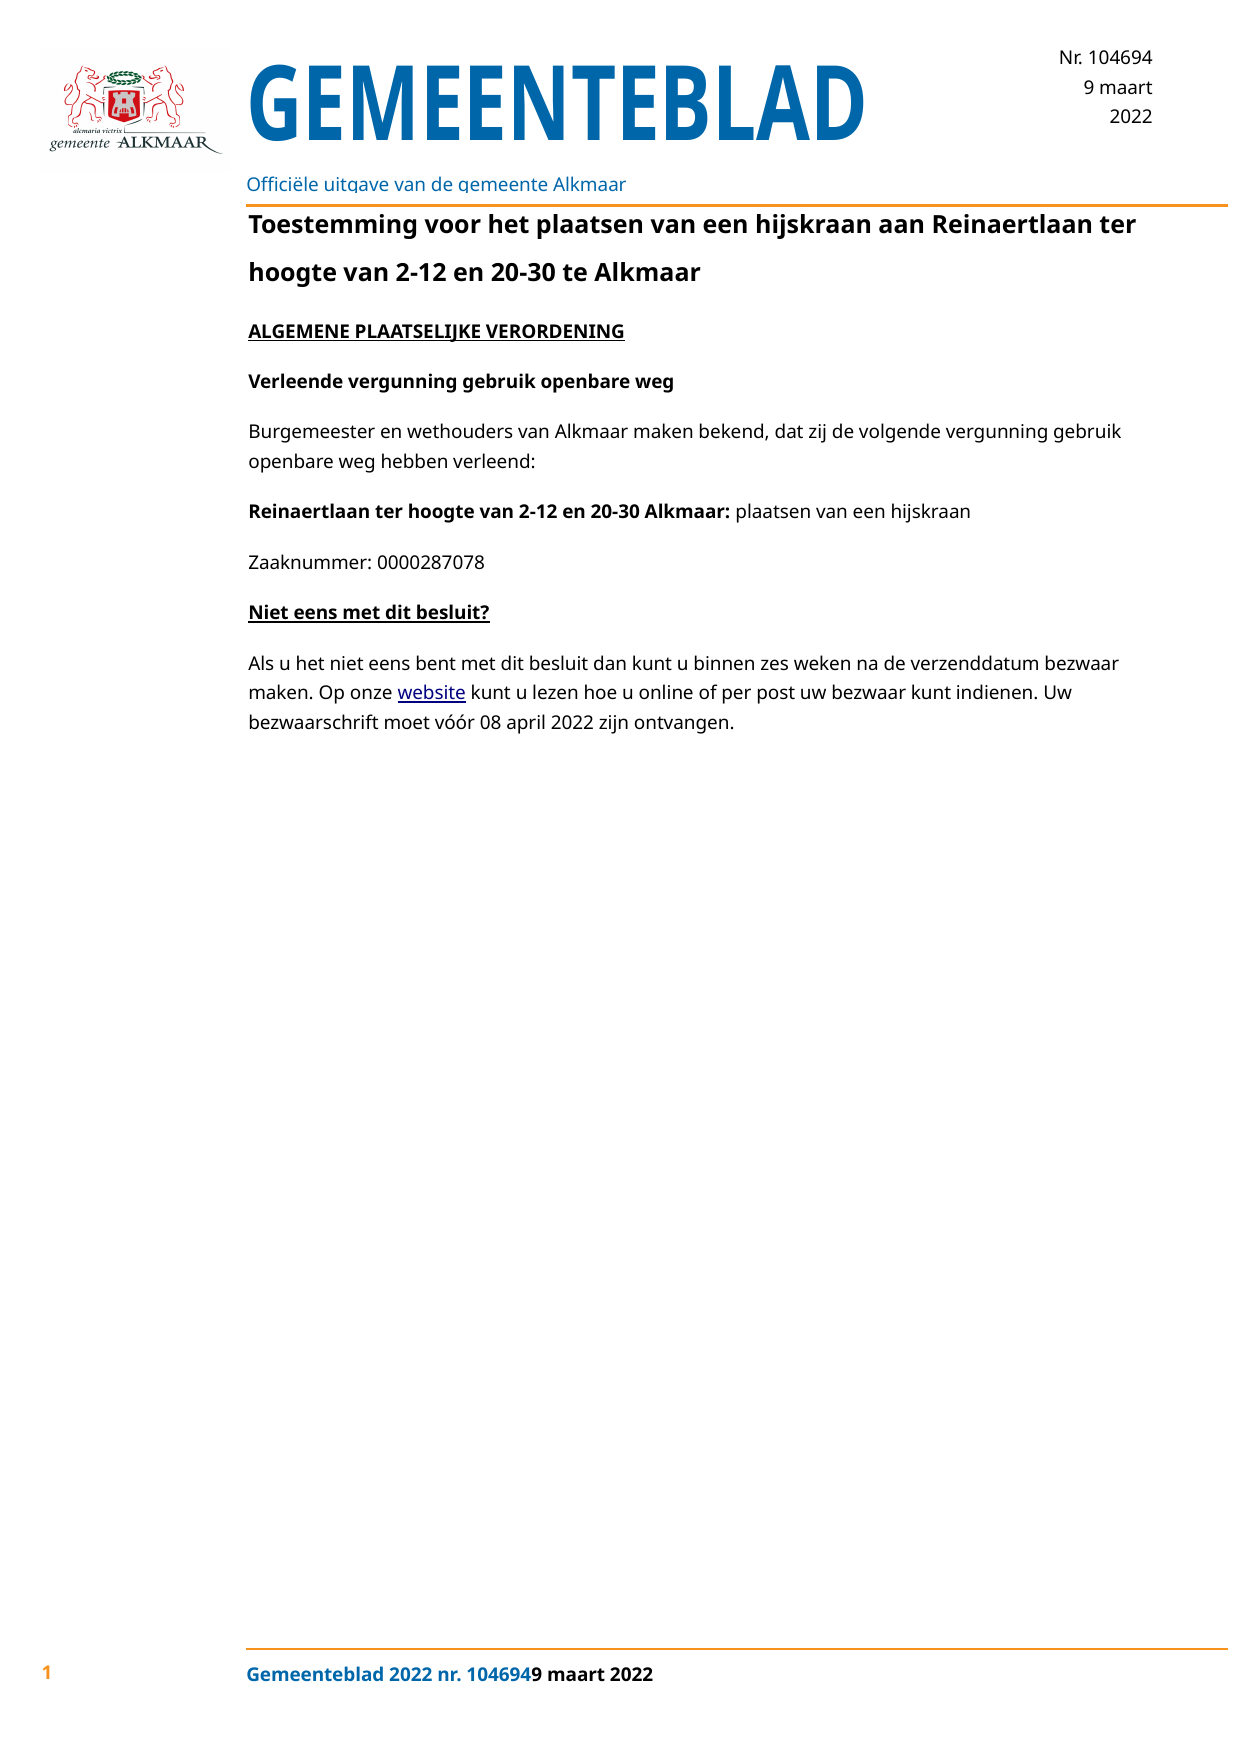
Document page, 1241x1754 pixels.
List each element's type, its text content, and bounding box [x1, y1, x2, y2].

text Niet eens met dit besluit? [248, 599, 1152, 625]
text Burgemeester en wethouders van Alkmaar maken bekend, dat zij de volgende vergunning gebruik openbare weg hebben verleend: [248, 419, 1152, 474]
picture [41, 47, 231, 172]
text Reinaertlaan ter hoogte van 2-12 en 20-30 Alkmaar: plaatsen van een hijskraan [248, 499, 1152, 524]
text Toestemming voor het plaatsen van een hijskraan aan Reinaertlaan ter hoogte van 2-12 en 20-30 te Alkmaar [248, 207, 1152, 288]
text ALGEMENE PLAATSELIJKE VERORDENING [248, 318, 1152, 344]
text Als u het niet eens bent met dit besluit dan kunt u binnen zes weken na de verzenddatum bezwaar maken. Op onze website kunt u lezen hoe u online of per post uw bezwaar kunt indienen. Uw bezwaarschrift moet vóór 08 april 2022 zijn ontvangen. [248, 650, 1152, 735]
text Zaaknummer: 0000287078 [248, 549, 1152, 575]
text Verleende vergunning gebruik openbare weg [248, 368, 1152, 394]
